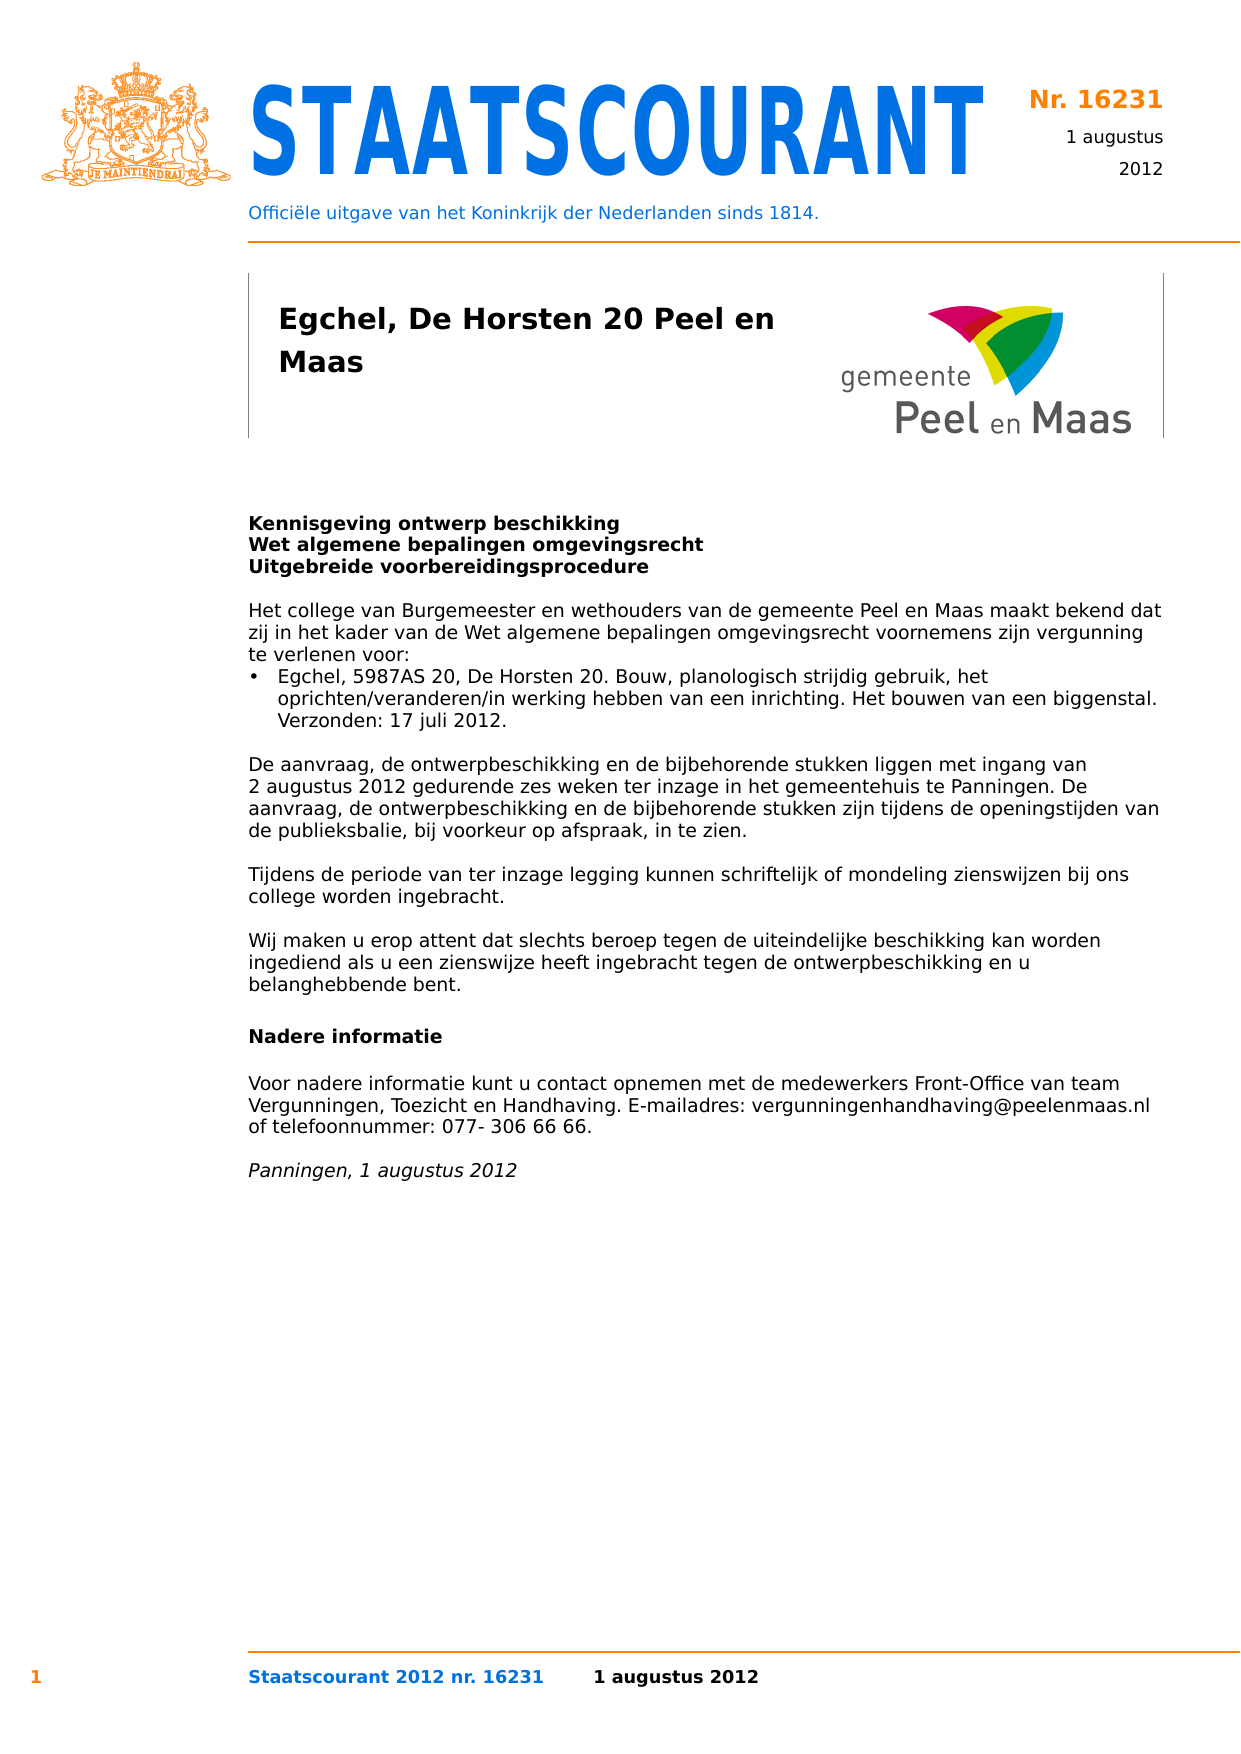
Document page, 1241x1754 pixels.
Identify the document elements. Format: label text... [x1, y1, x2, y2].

table_header STAATSCOURANT [248, 62, 998, 203]
text Uitgebreide voorbereidingsprocedure [248, 556, 1163, 578]
table_cell 2012 [998, 153, 1240, 203]
table_cell Officiële uitgave van het Koninkrijk der Nederlanden sinds 1814. [248, 203, 1240, 241]
text Het college van Burgemeester en wethouders van de gemeente Peel en Maas maakt bekend dat zij in het kader van de Wet algemene bepalingen omgevingsrecht voornemens zijn vergunning te verlenen voor: [248, 600, 1163, 666]
table_header [25, 62, 248, 241]
text Voor nadere informatie kunt u contact opnemen met de medewerkers Front-Office van team Vergunningen, Toezicht en Handhaving. E-mailadres: vergunningenhandhaving@peelenmaas.nl of telefoonnummer: 077- 306 66 66. [248, 1072, 1163, 1138]
text Wij maken u erop attent dat slechts beroep tegen de uiteindelijke beschikking kan worden ingediend als u een zienswijze heeft ingebracht tegen de ontwerpbeschikking en u belanghebbende bent. [248, 929, 1163, 996]
table_cell 1 augustus [998, 121, 1240, 153]
text Kennisgeving ontwerp beschikking [248, 512, 1163, 534]
picture [838, 302, 1134, 439]
text • Egchel, 5987AS 20, De Horsten 20. Bouw, planologisch strijdig gebruik, het oprichten/veranderen/in werking hebben van een inrichting. Het bouwen van een biggenstal. Verzonden: 17 juli 2012. [248, 666, 1163, 732]
subtitle Nadere informatie [248, 1026, 1163, 1047]
text Panningen, 1 augustus 2012 [248, 1160, 1163, 1182]
table_header Nr. 16231 [998, 62, 1240, 121]
subtitle Egchel, De Horsten 20 Peel en Maas [249, 273, 1163, 438]
text Wet algemene bepalingen omgevingsrecht [248, 534, 1163, 556]
text Tijdens de periode van ter inzage legging kunnen schriftelijk of mondeling zienswijzen bij ons college worden ingebracht. [248, 864, 1163, 908]
picture [41, 62, 231, 186]
text De aanvraag, de ontwerpbeschikking en de bijbehorende stukken liggen met ingang van 2 augustus 2012 gedurende zes weken ter inzage in het gemeentehuis te Panningen. De aanvraag, de ontwerpbeschikking en de bijbehorende stukken zijn tijdens de openingstijden van de publieksbalie, bij voorkeur op afspraak, in te zien. [248, 754, 1163, 842]
